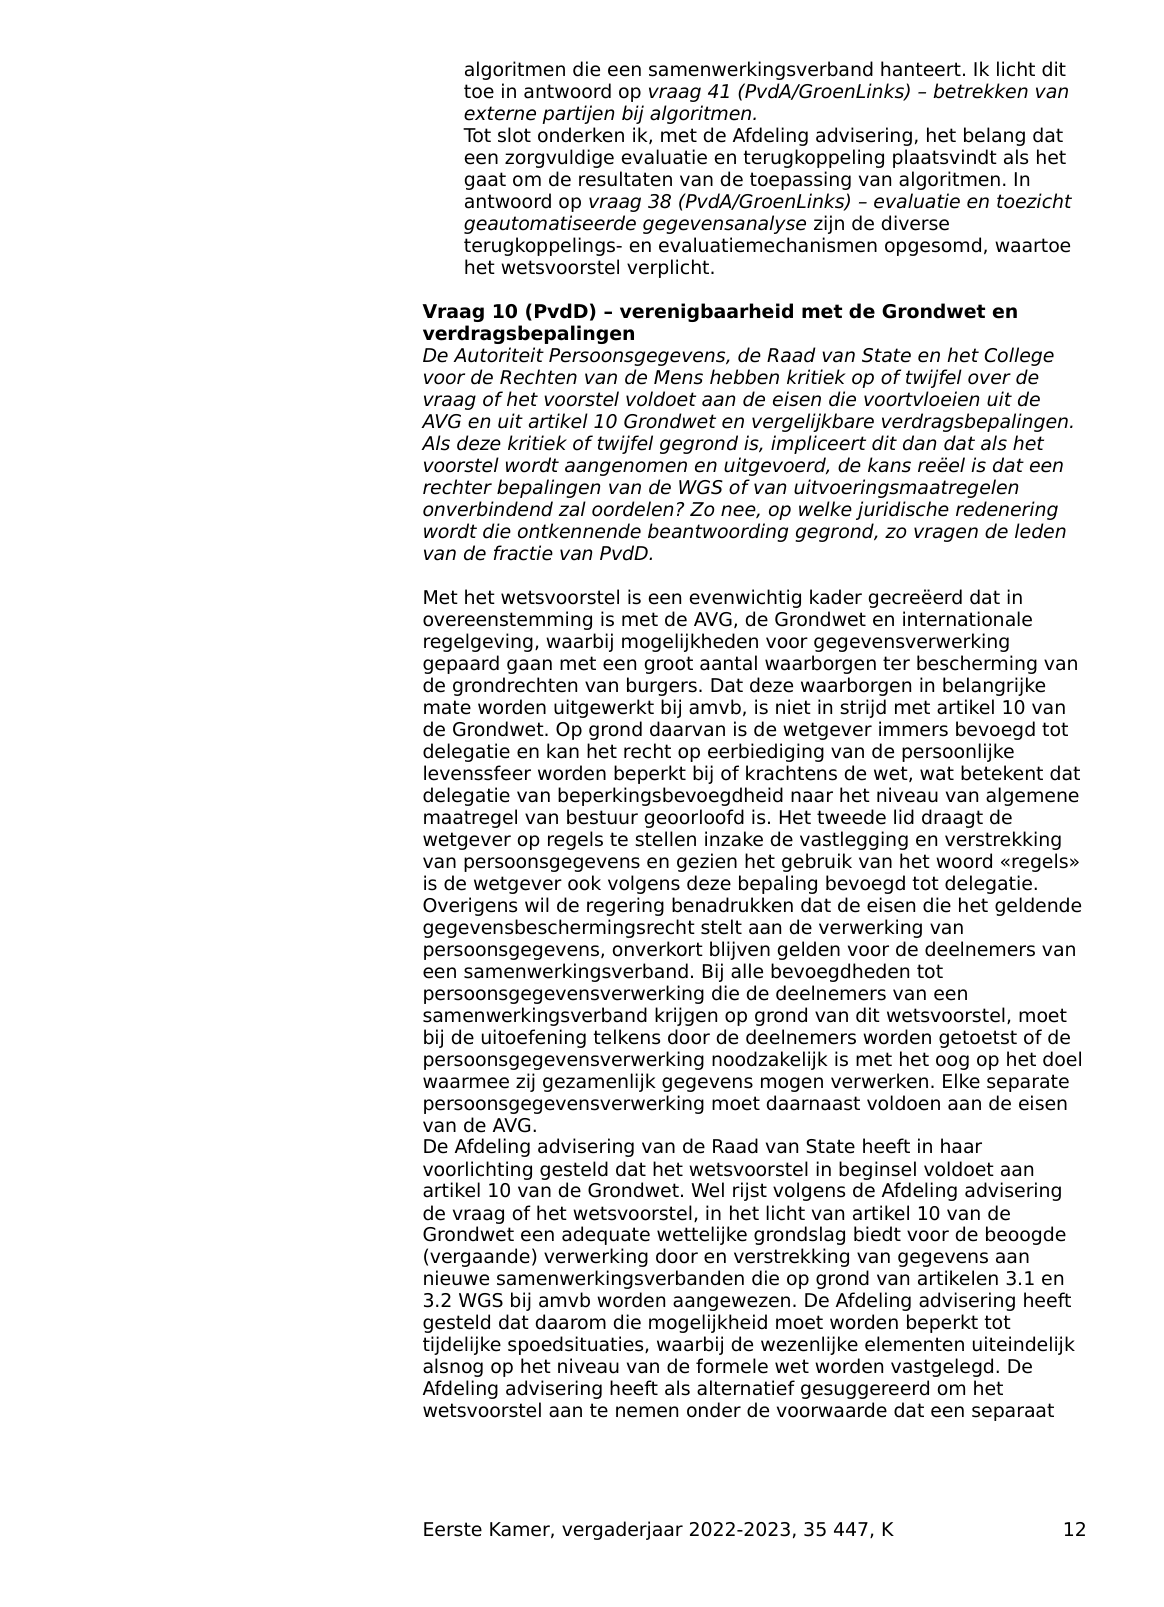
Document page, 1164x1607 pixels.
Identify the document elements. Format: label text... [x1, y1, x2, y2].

text Tot slot onderken ik, met de Afdeling advisering, het belang dat een zorgvuldige evaluatie en terugkoppeling plaatsvindt als het gaat om de resultaten van de toepassing van algoritmen. In antwoord op vraag 38 (PvdA/GroenLinks) – evaluatie en toezicht geautomatiseerde gegevensanalyse zijn de diverse terugkoppelings- en evaluatiemechanismen opgesomd, waartoe het wetsvoorstel verplicht. [464, 125, 1087, 279]
text Vraag 10 (PvdD) – verenigbaarheid met de Grondwet en verdragsbepalingen [422, 301, 1087, 345]
text De Afdeling advisering van de Raad van State heeft in haar voorlichting gesteld dat het wetsvoorstel in beginsel voldoet aan artikel 10 van de Grondwet. Wel rijst volgens de Afdeling advisering de vraag of het wetsvoorstel, in het licht van artikel 10 van de Grondwet een adequate wettelijke grondslag biedt voor de beoogde (vergaande) verwerking door en verstrekking van gegevens aan nieuwe samenwerkingsverbanden die op grond van artikelen 3.1 en 3.2 WGS bij amvb worden aangewezen. De Afdeling advisering heeft gesteld dat daarom die mogelijkheid moet worden beperkt tot tijdelijke spoedsituaties, waarbij de wezenlijke elementen uiteindelijk alsnog op het niveau van de formele wet worden vastgelegd. De Afdeling advisering heeft als alternatief gesuggereerd om het wetsvoorstel aan te nemen onder de voorwaarde dat een separaat [422, 1136, 1087, 1422]
text Met het wetsvoorstel is een evenwichtig kader gecreëerd dat in overeenstemming is met de AVG, de Grondwet en internationale regelgeving, waarbij mogelijkheden voor gegevensverwerking gepaard gaan met een groot aantal waarborgen ter bescherming van de grondrechten van burgers. Dat deze waarborgen in belangrijke mate worden uitgewerkt bij amvb, is niet in strijd met artikel 10 van de Grondwet. Op grond daarvan is de wetgever immers bevoegd tot delegatie en kan het recht op eerbiediging van de persoonlijke levenssfeer worden beperkt bij of krachtens de wet, wat betekent dat delegatie van beperkingsbevoegdheid naar het niveau van algemene maatregel van bestuur geoorloofd is. Het tweede lid draagt de wetgever op regels te stellen inzake de vastlegging en verstrekking van persoonsgegevens en gezien het gebruik van het woord «regels» is de wetgever ook volgens deze bepaling bevoegd tot delegatie. Overigens wil de regering benadrukken dat de eisen die het geldende gegevensbeschermingsrecht stelt aan de verwerking van persoonsgegevens, onverkort blijven gelden voor de deelnemers van een samenwerkingsverband. Bij alle bevoegdheden tot persoonsgegevensverwerking die de deelnemers van een samenwerkingsverband krijgen op grond van dit wetsvoorstel, moet bij de uitoefening telkens door de deelnemers worden getoetst of de persoonsgegevensverwerking noodzakelijk is met het oog op het doel waarmee zij gezamenlijk gegevens mogen verwerken. Elke separate persoonsgegevensverwerking moet daarnaast voldoen aan de eisen van de AVG. [422, 587, 1087, 1136]
text algoritmen die een samenwerkingsverband hanteert. Ik licht dit toe in antwoord op vraag 41 (PvdA/GroenLinks) – betrekken van externe partijen bij algoritmen. [464, 59, 1087, 125]
text De Autoriteit Persoonsgegevens, de Raad van State en het College voor de Rechten van de Mens hebben kritiek op of twijfel over de vraag of het voorstel voldoet aan de eisen die voortvloeien uit de AVG en uit artikel 10 Grondwet en vergelijkbare verdragsbepalingen. Als deze kritiek of twijfel gegrond is, impliceert dit dan dat als het voorstel wordt aangenomen en uitgevoerd, de kans reëel is dat een rechter bepalingen van de WGS of van uitvoeringsmaatregelen onverbindend zal oordelen? Zo nee, op welke juridische redenering wordt die ontkennende beantwoording gegrond, zo vragen de leden van de fractie van PvdD. [422, 345, 1087, 565]
